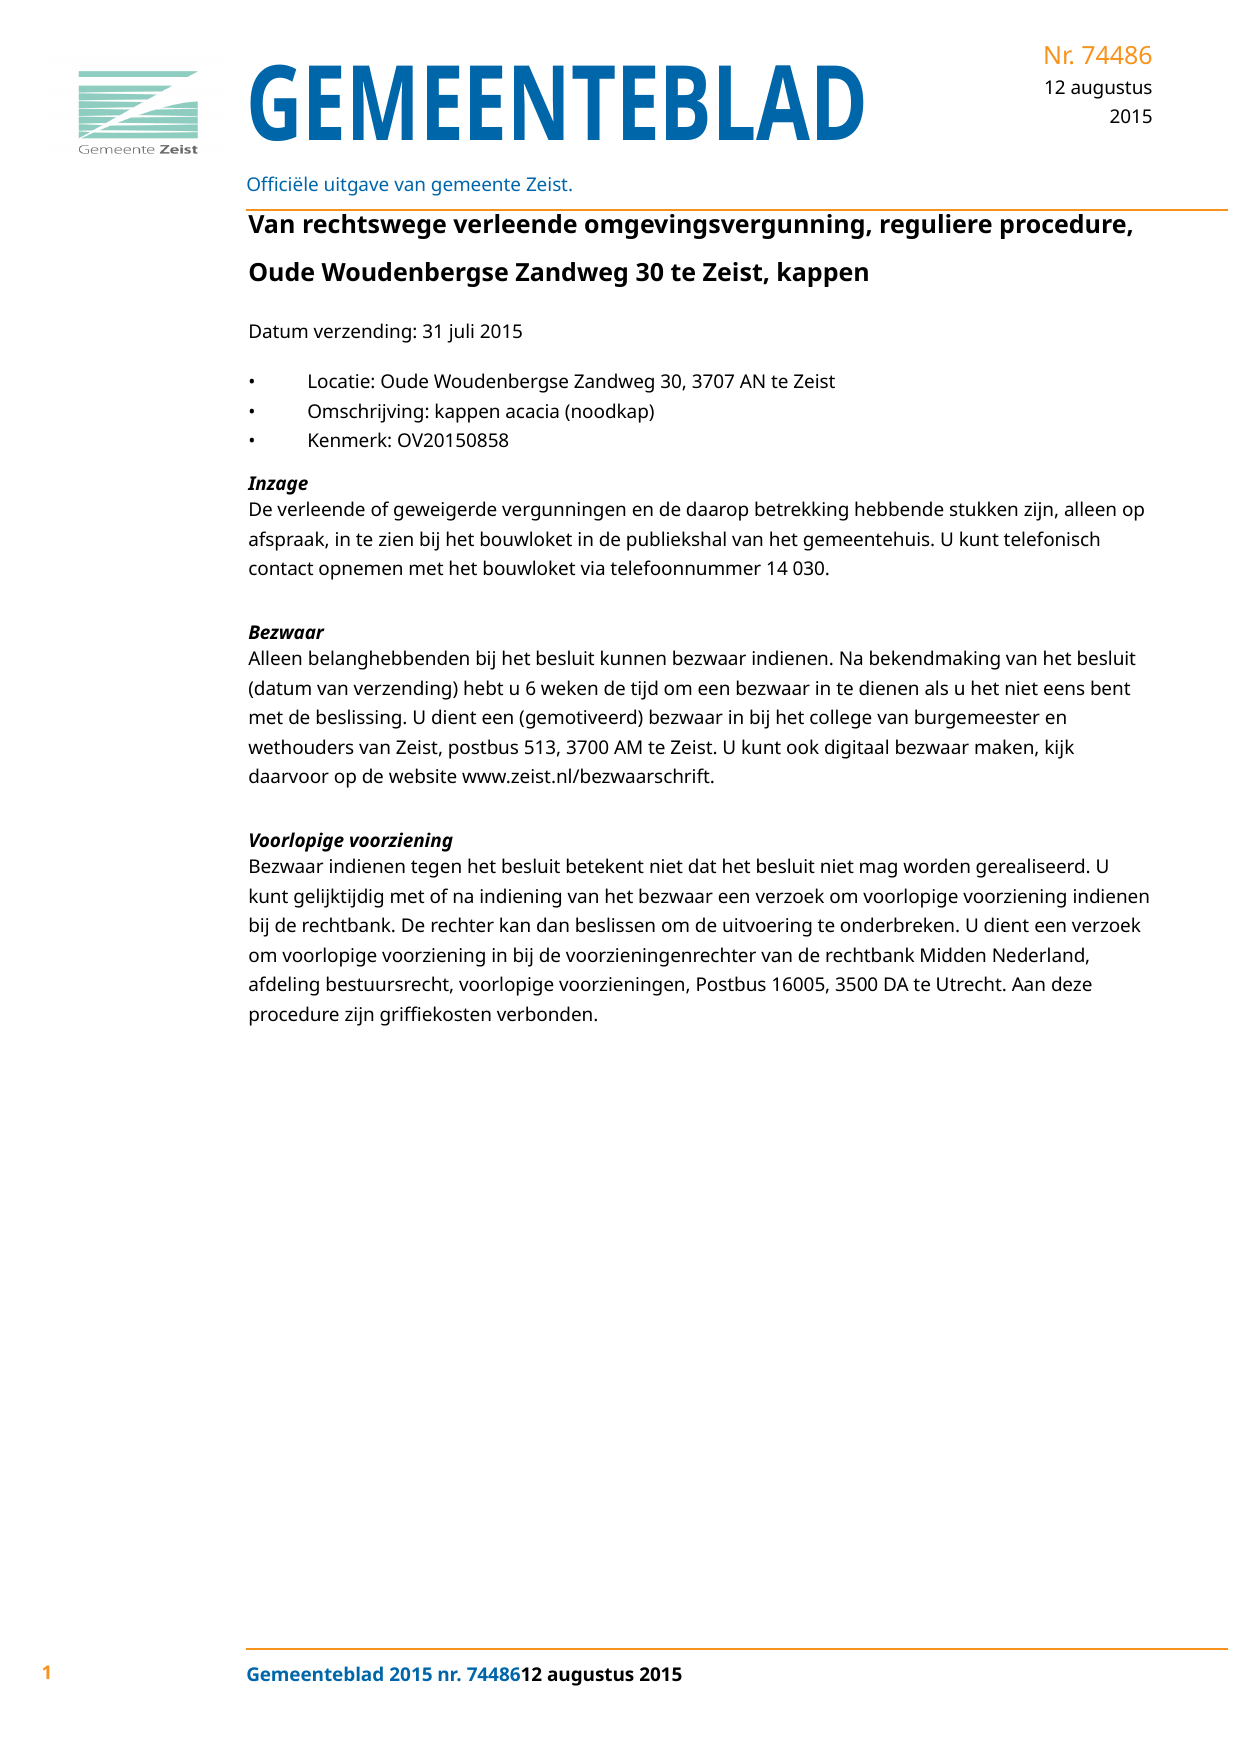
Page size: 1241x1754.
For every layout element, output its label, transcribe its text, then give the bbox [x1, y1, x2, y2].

text De verleende of geweigerde vergunningen en de daarop betrekking hebbende stukken zijn, alleen op afspraak, in te zien bij het bouwloket in de publiekshal van het gemeentehuis. U kunt telefonisch contact opnemen met het bouwloket via telefoonnummer 14 030. [248, 496, 1152, 581]
list Kenmerk: OV20150858 [248, 427, 1152, 453]
text Van rechtswege verleende omgevingsvergunning, reguliere procedure, Oude Woudenbergse Zandweg 30 te Zeist, kappen [248, 211, 1152, 288]
text Bezwaar [248, 619, 1152, 645]
text Inzage [248, 471, 1152, 496]
list Locatie: Oude Woudenbergse Zandweg 30, 3707 AN te Zeist [248, 368, 1152, 394]
text Datum verzending: 31 juli 2015 [248, 318, 1152, 344]
text Bezwaar indienen tegen het besluit betekent niet dat het besluit niet mag worden gerealiseerd. U kunt gelijktijdig met of na indiening van het bezwaar een verzoek om voorlopige voorziening indienen bij de rechtbank. De rechter kan dan beslissen om de uitvoering te onderbreken. U dient een verzoek om voorlopige voorziening in bij de voorzieningenrechter van de rechtbank Midden Nederland, afdeling bestuursrecht, voorlopige voorzieningen, Postbus 16005, 3500 DA te Utrecht. Aan deze procedure zijn griffiekosten verbonden. [248, 853, 1152, 1027]
text Voorlopige voorziening [248, 827, 1152, 853]
text Alleen belanghebbenden bij het besluit kunnen bezwaar indienen. Na bekendmaking van het besluit (datum van verzending) hebt u 6 weken de tijd om een bezwaar in te dienen als u het niet eens bent met de beslissing. U dient een (gemotiveerd) bezwaar in bij het college van burgemeester en wethouders van Zeist, postbus 513, 3700 AM te Zeist. U kunt ook digitaal bezwaar maken, kijk daarvoor op de website www.zeist.nl/bezwaarschrift. [248, 645, 1152, 789]
picture [41, 47, 231, 172]
list Omschrijving: kappen acacia (noodkap) [248, 398, 1152, 424]
